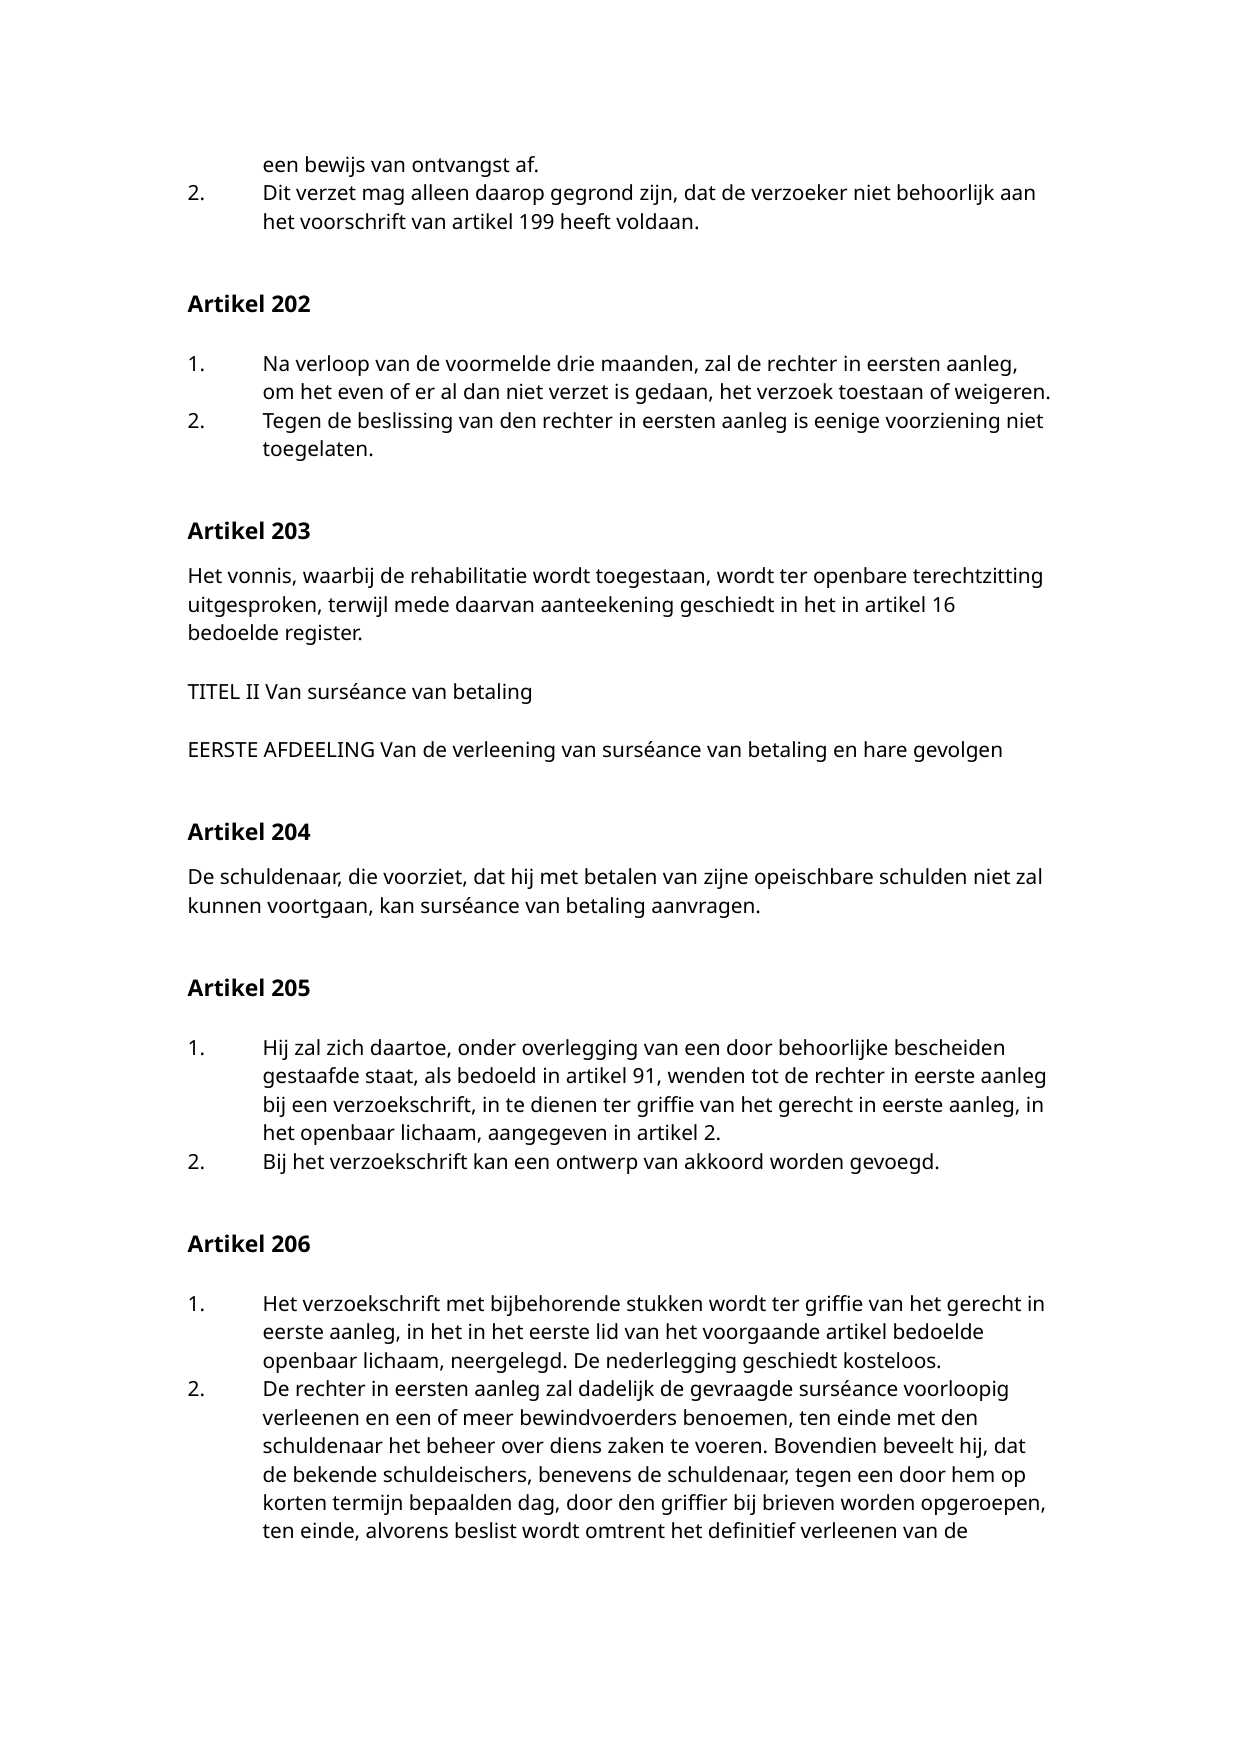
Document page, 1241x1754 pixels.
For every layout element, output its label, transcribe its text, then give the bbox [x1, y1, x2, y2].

subtitle Artikel 206 [187, 1228, 1053, 1259]
list een bewijs van ontvangst af. [187, 150, 1053, 178]
list Bij het verzoekschrift kan een ontwerp van akkoord worden gevoegd. [187, 1147, 1053, 1175]
text De schuldenaar, die voorziet, dat hij met betalen van zijne opeischbare schulden niet zal kunnen voortgaan, kan surséance van betaling aanvragen. [187, 862, 1053, 919]
list Hij zal zich daartoe, onder overlegging van een door behoorlijke bescheiden gestaafde staat, als bedoeld in artikel 91, wenden tot de rechter in eerste aanleg bij een verzoekschrift, in te dienen ter griffie van het gerecht in eerste aanleg, in het openbaar lichaam, aangegeven in artikel 2. [187, 1033, 1053, 1147]
list Dit verzet mag alleen daarop gegrond zijn, dat de verzoeker niet behoorlijk aan het voorschrift van artikel 199 heeft voldaan. [187, 178, 1053, 235]
list Tegen de beslissing van den rechter in eersten aanleg is eenige voorziening niet toegelaten. [187, 406, 1053, 463]
subtitle Artikel 205 [187, 972, 1053, 1003]
subtitle Artikel 202 [187, 288, 1053, 319]
list De rechter in eersten aanleg zal dadelijk de gevraagde surséance voorloopig verleenen en een of meer bewindvoerders benoemen, ten einde met den schuldenaar het beheer over diens zaken te voeren. Bovendien beveelt hij, dat de bekende schuldeischers, benevens de schuldenaar, tegen een door hem op korten termijn bepaalden dag, door den griffier bij brieven worden opgeroepen, ten einde, alvorens beslist wordt omtrent het definitief verleenen van de [187, 1374, 1053, 1545]
subtitle Artikel 203 [187, 515, 1053, 547]
text Het vonnis, waarbij de rehabilitatie wordt toegestaan, wordt ter openbare terechtzitting uitgesproken, terwijl mede daarvan aanteekening geschiedt in het in artikel 16 bedoelde register. [187, 562, 1053, 647]
subtitle TITEL II Van surséance van betaling [187, 677, 1053, 705]
subtitle Artikel 204 [187, 816, 1053, 847]
list Na verloop van de voormelde drie maanden, zal de rechter in eersten aanleg, om het even of er al dan niet verzet is gedaan, het verzoek toestaan of weigeren. [187, 349, 1053, 406]
list Het verzoekschrift met bijbehorende stukken wordt ter griffie van het gerecht in eerste aanleg, in het in het eerste lid van het voorgaande artikel bedoelde openbaar lichaam, neergelegd. De nederlegging geschiedt kosteloos. [187, 1289, 1053, 1374]
subtitle EERSTE AFDEELING Van de verleening van surséance van betaling en hare gevolgen [187, 735, 1053, 764]
